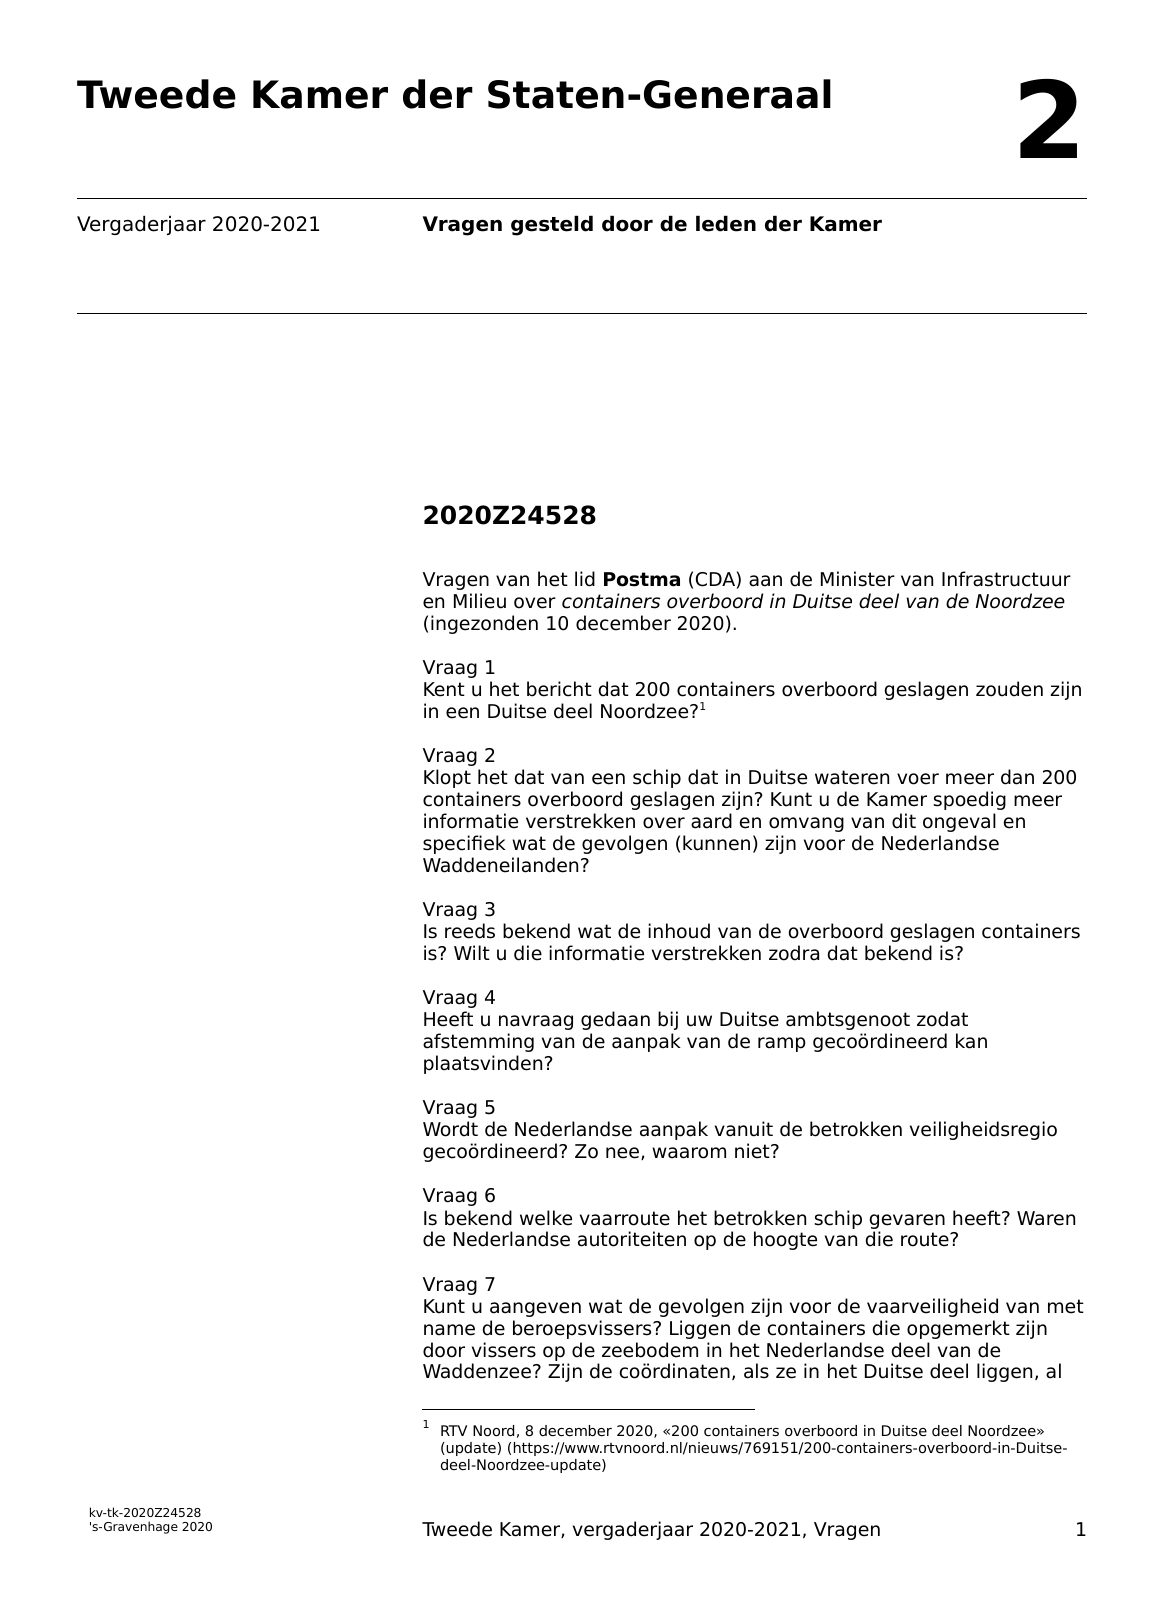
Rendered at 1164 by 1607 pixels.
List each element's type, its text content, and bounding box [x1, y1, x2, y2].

table_header Tweede Kamer der Staten-Generaal [77, 59, 886, 198]
text Klopt het dat van een schip dat in Duitse wateren voer meer dan 200 containers overboord geslagen zijn? Kunt u de Kamer spoedig meer informatie verstrekken over aard en omvang van dit ongeval en specifiek wat de gevolgen (kunnen) zijn voor de Nederlandse Waddeneilanden? [422, 767, 1087, 877]
text Heeft u navraag gedaan bij uw Duitse ambtsgenoot zodat afstemming van de aanpak van de ramp gecoördineerd kan plaatsvinden? [422, 1009, 1087, 1075]
text Vraag 5 [422, 1097, 1087, 1119]
text Kunt u aangeven wat de gevolgen zijn voor de vaarveiligheid van met name de beroepsvissers? Liggen de containers die opgemerkt zijn door vissers op de zeebodem in het Nederlandse deel van de Waddenzee? Zijn de coördinaten, als ze in het Duitse deel liggen, al [422, 1296, 1087, 1383]
text 's-Gravenhage 2020 [88, 1520, 323, 1534]
text 2020Z24528 [422, 501, 1087, 531]
text Vraag 6 [422, 1185, 1087, 1207]
text Vraag 7 [422, 1273, 1087, 1296]
table_cell Vergaderjaar 2020-2021 [77, 199, 422, 313]
text Is bekend welke vaarroute het betrokken schip gevaren heeft? Waren de Nederlandse autoriteiten op de hoogte van die route? [422, 1207, 1087, 1251]
text RTV Noord, 8 december 2020, «200 containers overboord in Duitse deel Noordzee» (update) (https://www.rtvnoord.nl/nieuws/769151/200-containers-overboord-in-Duitse-deel-Noordzee-update) [422, 1418, 1087, 1474]
text Vraag 3 [422, 899, 1087, 921]
text Vraag 1 [422, 657, 1087, 679]
text kv-tk-2020Z24528 [88, 1506, 323, 1520]
table_header 2 [886, 59, 1087, 198]
text Wordt de Nederlandse aanpak vanuit de betrokken veiligheidsregio gecoördineerd? Zo nee, waarom niet? [422, 1119, 1087, 1163]
text Vraag 4 [422, 987, 1087, 1009]
text Is reeds bekend wat de inhoud van de overboord geslagen containers is? Wilt u die informatie verstrekken zodra dat bekend is? [422, 921, 1087, 965]
text Kent u het bericht dat 200 containers overboord geslagen zouden zijn in een Duitse deel Noordzee? [422, 679, 1087, 723]
text Vraag 2 [422, 745, 1087, 767]
text Vragen van het lid Postma (CDA) aan de Minister van Infrastructuur en Milieu over containers overboord in Duitse deel van de Noordzee (ingezonden 10 december 2020). [422, 569, 1087, 635]
table_cell Vragen gesteld door de leden der Kamer [422, 199, 1087, 313]
